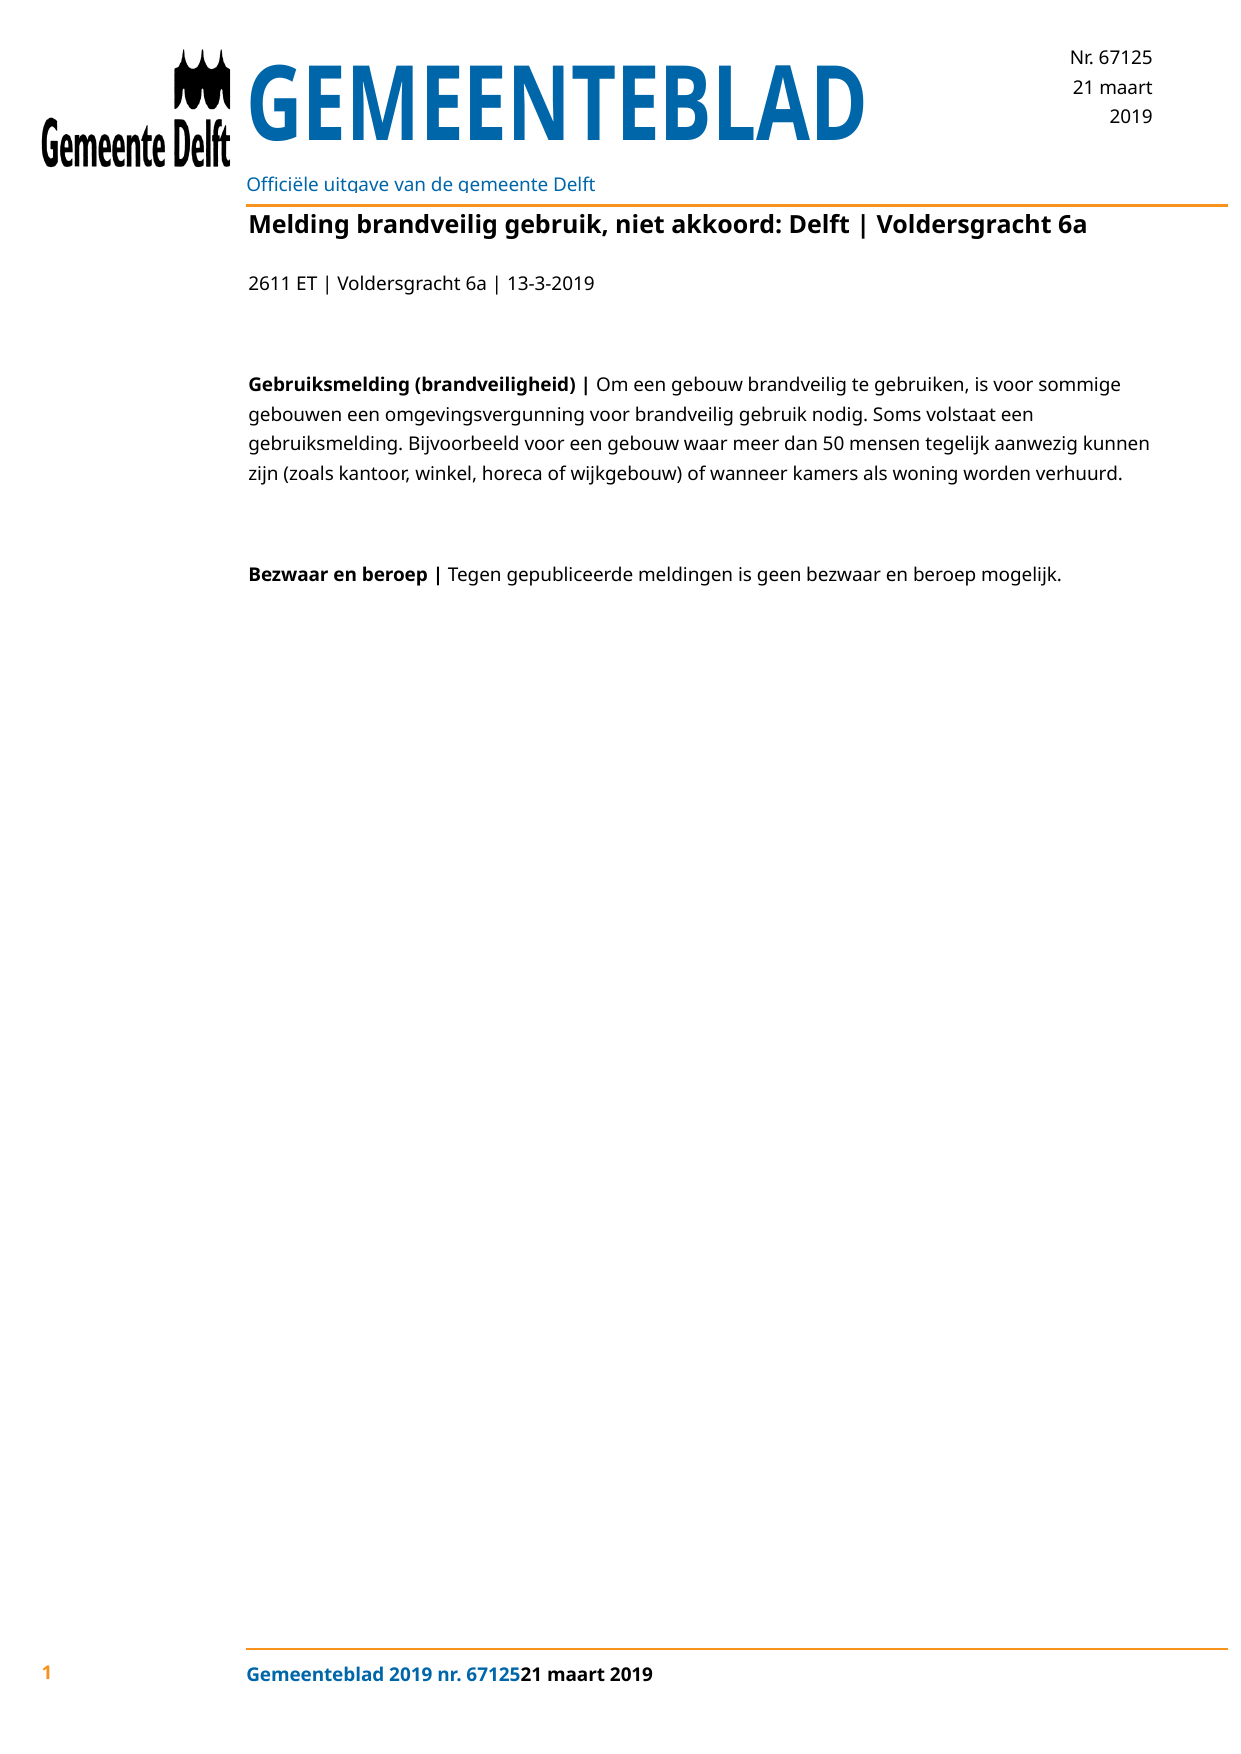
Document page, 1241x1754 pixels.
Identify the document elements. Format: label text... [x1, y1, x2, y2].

text Melding brandveilig gebruik, niet akkoord: Delft | Voldersgracht 6a [248, 207, 1152, 241]
text Gebruiksmelding (brandveiligheid) | Om een gebouw brandveilig te gebruiken, is voor sommige gebouwen een omgevingsvergunning voor brandveilig gebruik nodig. Soms volstaat een gebruiksmelding. Bijvoorbeeld voor een gebouw waar meer dan 50 mensen tegelijk aanwezig kunnen zijn (zoals kantoor, winkel, horeca of wijkgebouw) of wanneer kamers als woning worden verhuurd. [248, 371, 1152, 486]
picture [41, 47, 231, 172]
text Bezwaar en beroep | Tegen gepubliceerde meldingen is geen bezwaar en beroep mogelijk. [248, 561, 1152, 586]
text 2611 ET | Voldersgracht 6a | 13-3-2019 [248, 270, 1152, 296]
